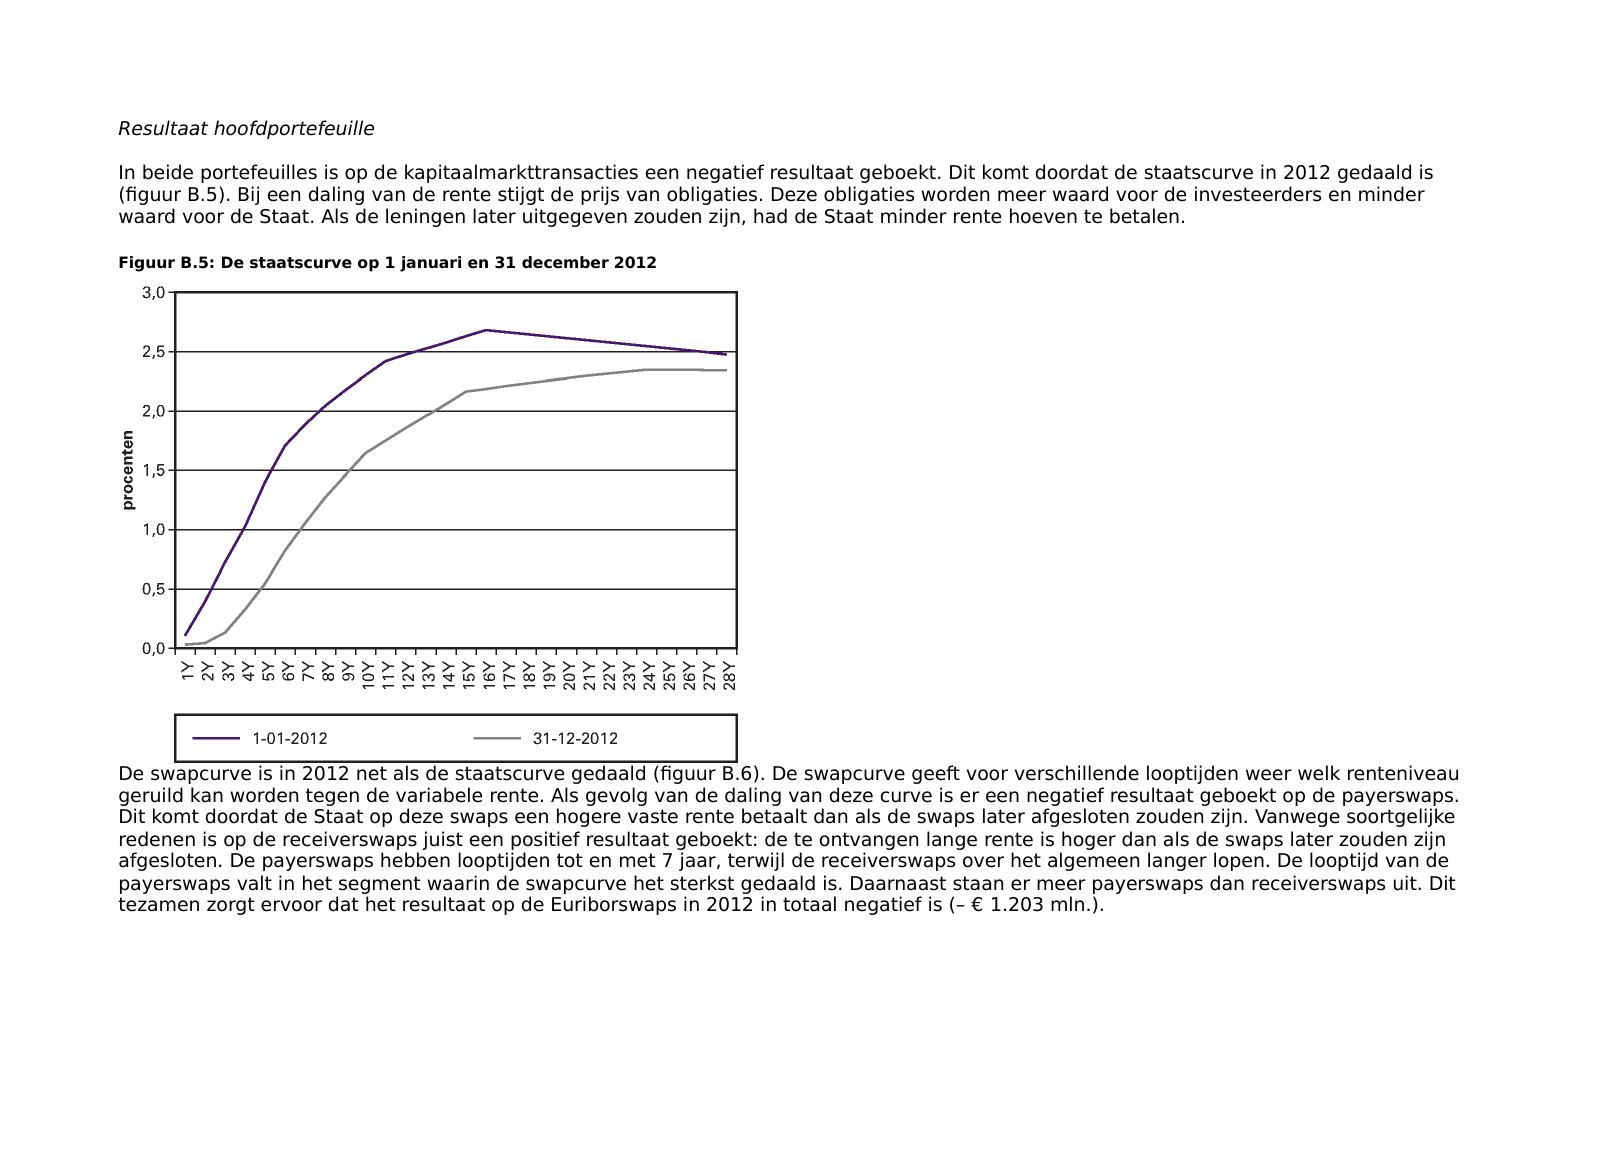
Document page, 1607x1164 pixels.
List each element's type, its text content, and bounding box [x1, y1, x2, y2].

text De swapcurve is in 2012 net als de staatscurve gedaald (figuur B.6). De swapcurve geeft voor verschillende looptijden weer welk renteniveau geruild kan worden tegen de variabele rente. Als gevolg van de daling van deze curve is er een negatief resultaat geboekt op de payerswaps. Dit komt doordat de Staat op deze swaps een hogere vaste rente betaalt dan als de swaps later afgesloten zouden zijn. Vanwege soortgelijke redenen is op de receiverswaps juist een positief resultaat geboekt: de te ontvangen lange rente is hoger dan als de swaps later zouden zijn afgesloten. De payerswaps hebben looptijden tot en met 7 jaar, terwijl de receiverswaps over het algemeen langer lopen. De looptijd van de payerswaps valt in het segment waarin de swapcurve het sterkst gedaald is. Daarnaast staan er meer payerswaps dan receiverswaps uit. Dit tezamen zorgt ervoor dat het resultaat op de Euriborswaps in 2012 in totaal negatief is (– € 1.203 mln.). [118, 707, 1488, 916]
picture [118, 284, 739, 763]
subtitle Resultaat hoofdportefeuille [118, 118, 1488, 140]
text Figuur B.5: De staatscurve op 1 januari en 31 december 2012 [118, 254, 738, 272]
text In beide portefeuilles is op de kapitaalmarkttransacties een negatief resultaat geboekt. Dit komt doordat de staatscurve in 2012 gedaald is (figuur B.5). Bij een daling van de rente stijgt de prijs van obligaties. Deze obligaties worden meer waard voor de investeerders en minder waard voor de Staat. Als de leningen later uitgegeven zouden zijn, had de Staat minder rente hoeven te betalen. [118, 162, 1488, 228]
